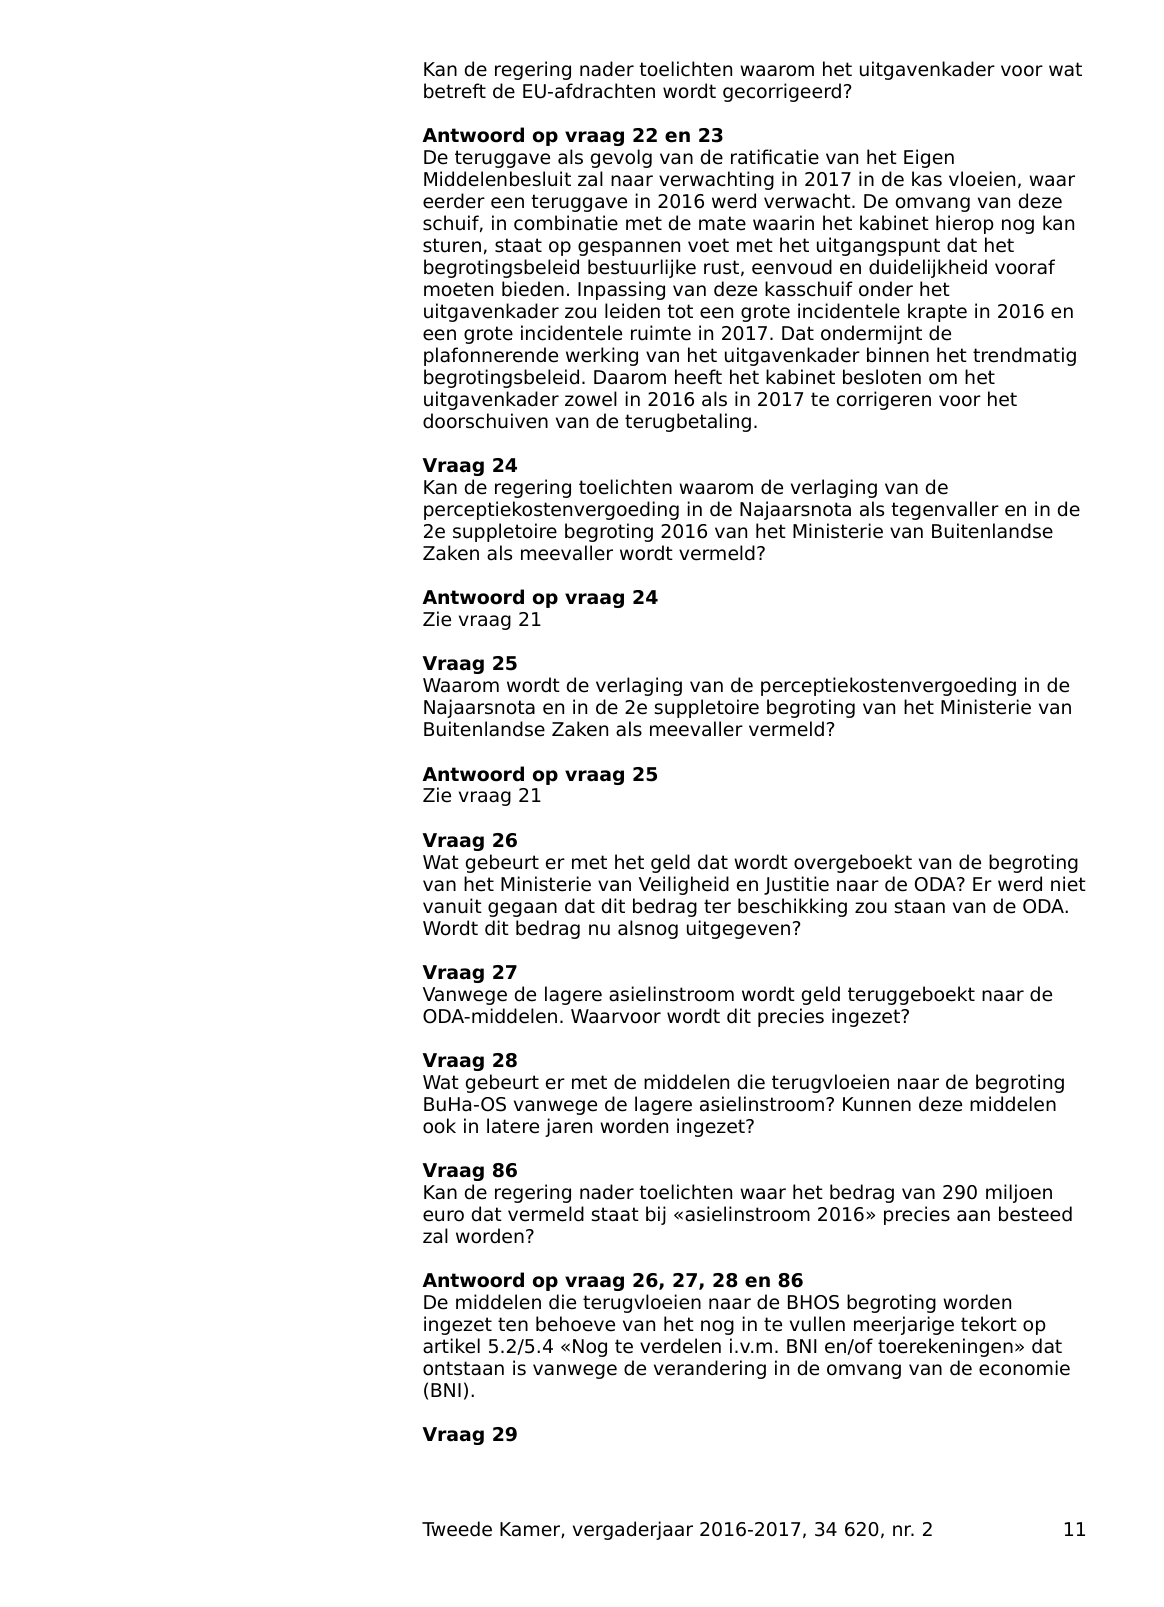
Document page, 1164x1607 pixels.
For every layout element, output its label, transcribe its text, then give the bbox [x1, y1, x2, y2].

text Wat gebeurt er met de middelen die terugvloeien naar de begroting BuHa-OS vanwege de lagere asielinstroom? Kunnen deze middelen ook in latere jaren worden ingezet? [422, 1072, 1087, 1138]
text Vraag 27 [422, 962, 1087, 984]
text Kan de regering nader toelichten waar het bedrag van 290 miljoen euro dat vermeld staat bij «asielinstroom 2016» precies aan besteed zal worden? [422, 1182, 1087, 1248]
text De middelen die terugvloeien naar de BHOS begroting worden ingezet ten behoeve van het nog in te vullen meerjarige tekort op artikel 5.2/5.4 «Nog te verdelen i.v.m. BNI en/of toerekeningen» dat ontstaan is vanwege de verandering in de omvang van de economie (BNI). [422, 1292, 1087, 1402]
text Vanwege de lagere asielinstroom wordt geld teruggeboekt naar de ODA-middelen. Waarvoor wordt dit precies ingezet? [422, 984, 1087, 1028]
text Zie vraag 21 [422, 785, 1087, 807]
text Vraag 26 [422, 829, 1087, 852]
text De teruggave als gevolg van de ratificatie van het Eigen Middelenbesluit zal naar verwachting in 2017 in de kas vloeien, waar eerder een teruggave in 2016 werd verwacht. De omvang van deze schuif, in combinatie met de mate waarin het kabinet hierop nog kan sturen, staat op gespannen voet met het uitgangspunt dat het begrotingsbeleid bestuurlijke rust, eenvoud en duidelijkheid vooraf moeten bieden. Inpassing van deze kasschuif onder het uitgavenkader zou leiden tot een grote incidentele krapte in 2016 en een grote incidentele ruimte in 2017. Dat ondermijnt de plafonnerende werking van het uitgavenkader binnen het trendmatig begrotingsbeleid. Daarom heeft het kabinet besloten om het uitgavenkader zowel in 2016 als in 2017 te corrigeren voor het doorschuiven van de terugbetaling. [422, 147, 1087, 433]
text Antwoord op vraag 25 [422, 763, 1087, 785]
text Vraag 25 [422, 653, 1087, 675]
text Vraag 28 [422, 1050, 1087, 1072]
text Waarom wordt de verlaging van de perceptiekostenvergoeding in de Najaarsnota en in de 2e suppletoire begroting van het Ministerie van Buitenlandse Zaken als meevaller vermeld? [422, 675, 1087, 741]
text Vraag 29 [422, 1424, 1087, 1446]
text Antwoord op vraag 26, 27, 28 en 86 [422, 1270, 1087, 1292]
text Kan de regering toelichten waarom de verlaging van de perceptiekostenvergoeding in de Najaarsnota als tegenvaller en in de 2e suppletoire begroting 2016 van het Ministerie van Buitenlandse Zaken als meevaller wordt vermeld? [422, 477, 1087, 565]
text Antwoord op vraag 22 en 23 [422, 125, 1087, 147]
text Zie vraag 21 [422, 609, 1087, 631]
text Wat gebeurt er met het geld dat wordt overgeboekt van de begroting van het Ministerie van Veiligheid en Justitie naar de ODA? Er werd niet vanuit gegaan dat dit bedrag ter beschikking zou staan van de ODA. Wordt dit bedrag nu alsnog uitgegeven? [422, 852, 1087, 939]
text Vraag 24 [422, 455, 1087, 477]
text Antwoord op vraag 24 [422, 587, 1087, 609]
text Kan de regering nader toelichten waarom het uitgavenkader voor wat betreft de EU-afdrachten wordt gecorrigeerd? [422, 59, 1087, 103]
text Vraag 86 [422, 1160, 1087, 1182]
